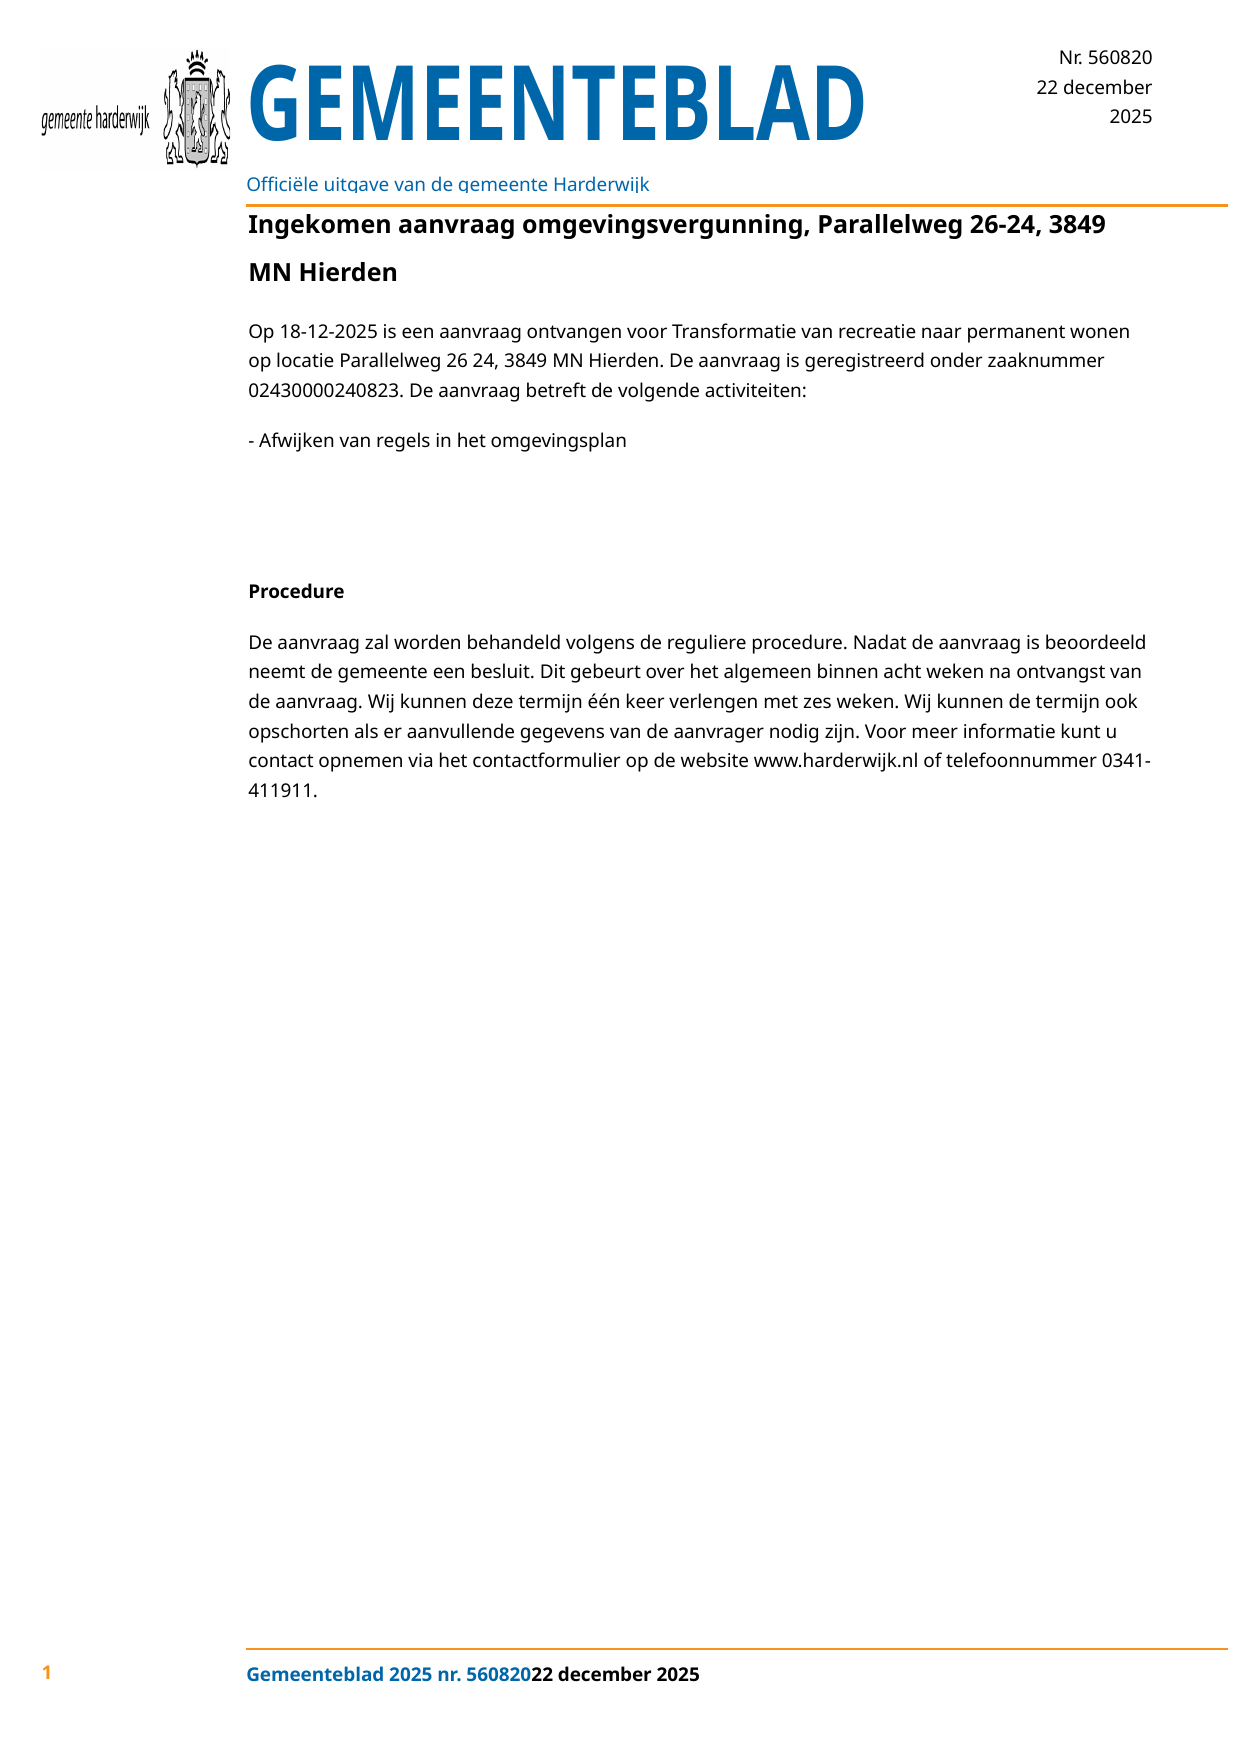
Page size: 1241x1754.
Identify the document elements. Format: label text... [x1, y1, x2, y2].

text Procedure [248, 579, 1152, 604]
text Ingekomen aanvraag omgevingsvergunning, Parallelweg 26-24, 3849 MN Hierden [248, 207, 1152, 288]
text - Afwijken van regels in het omgevingsplan [248, 427, 1152, 453]
text Op 18-12-2025 is een aanvraag ontvangen voor Transformatie van recreatie naar permanent wonen op locatie Parallelweg 26 24, 3849 MN Hierden. De aanvraag is geregistreerd onder zaaknummer 02430000240823. De aanvraag betreft de volgende activiteiten: [248, 318, 1152, 403]
picture [41, 47, 231, 172]
text De aanvraag zal worden behandeld volgens de reguliere procedure. Nadat de aanvraag is beoordeeld neemt de gemeente een besluit. Dit gebeurt over het algemeen binnen acht weken na ontvangst van de aanvraag. Wij kunnen deze termijn één keer verlengen met zes weken. Wij kunnen de termijn ook opschorten als er aanvullende gegevens van de aanvrager nodig zijn. Voor meer informatie kunt u contact opnemen via het contactformulier op de website www.harderwijk.nl of telefoonnummer 0341-411911. [248, 629, 1152, 803]
